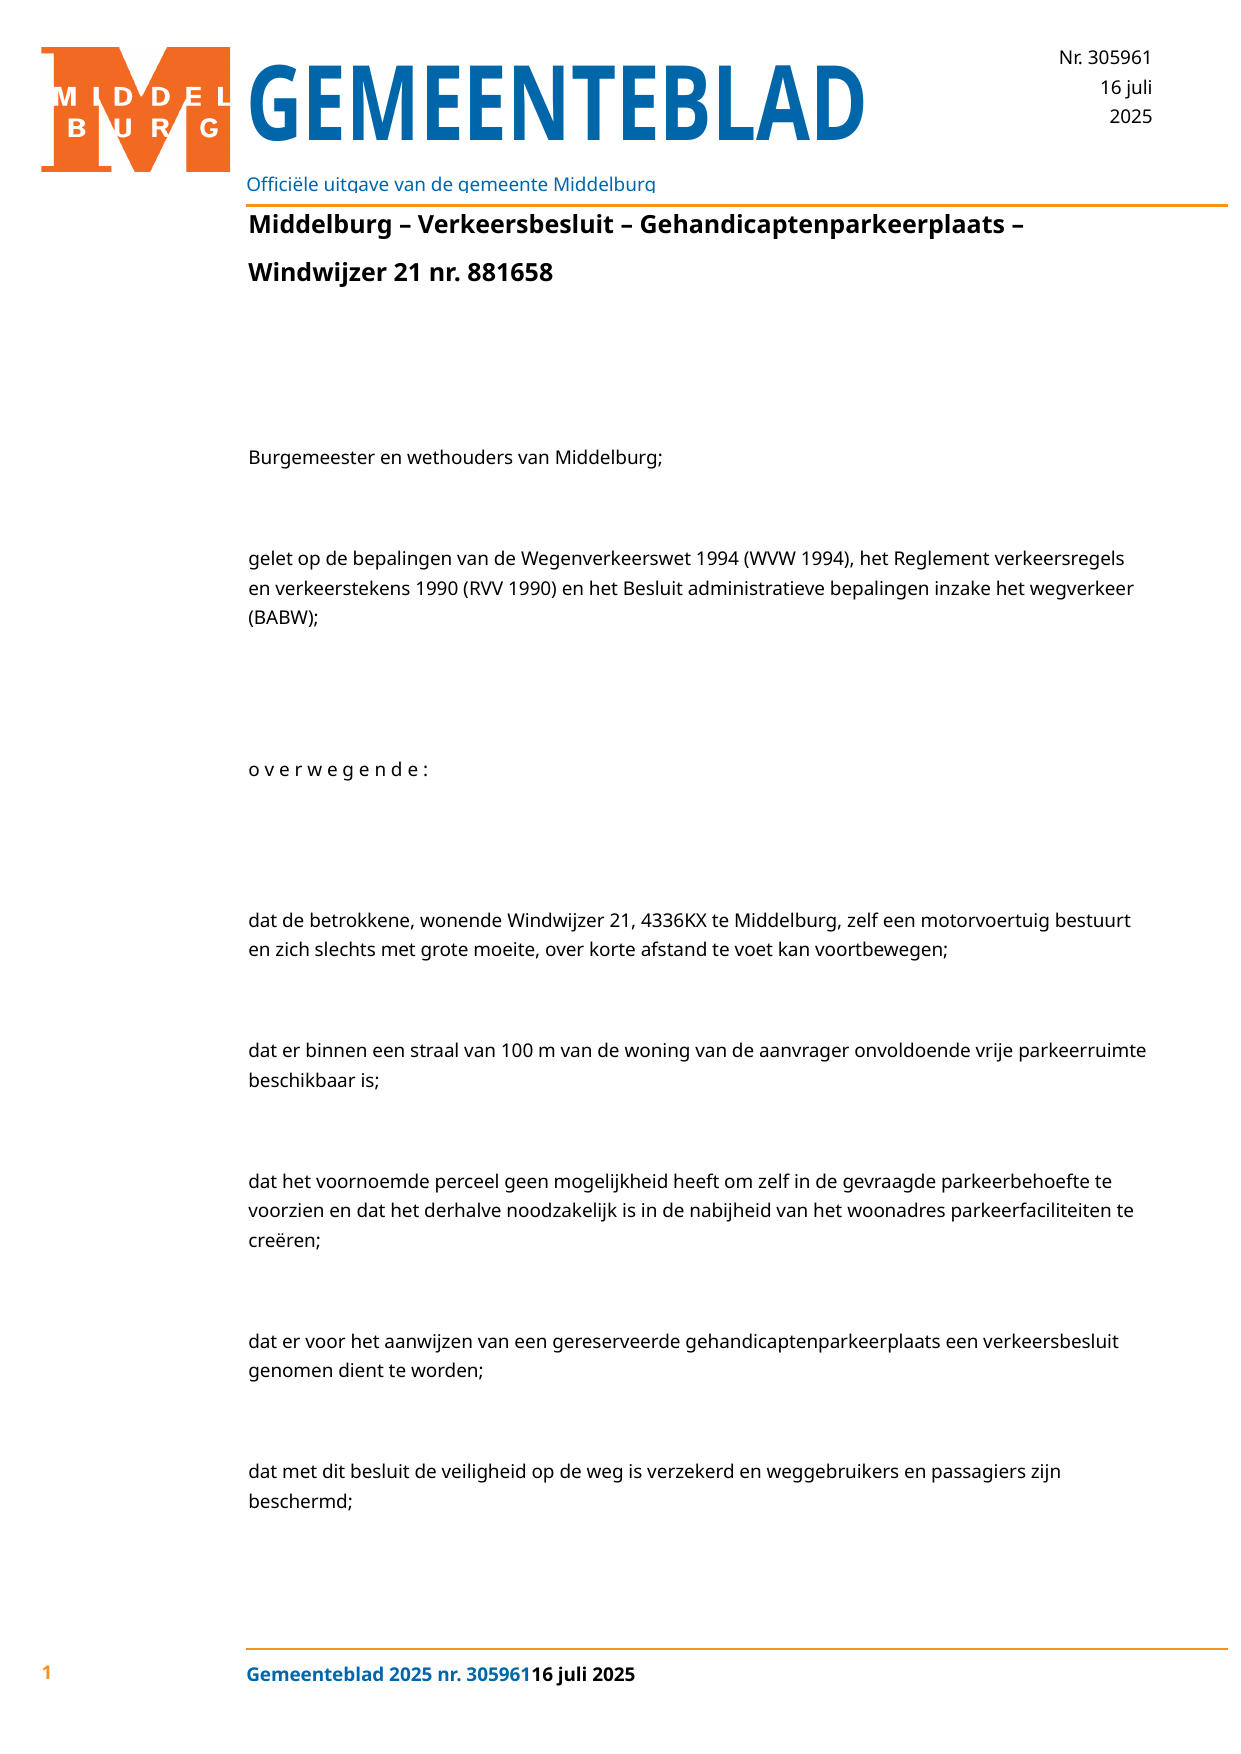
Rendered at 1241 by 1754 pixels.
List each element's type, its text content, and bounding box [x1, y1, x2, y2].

text dat de betrokkene, wonende Windwijzer 21, 4336KX te Middelburg, zelf een motorvoertuig bestuurt en zich slechts met grote moeite, over korte afstand te voet kan voortbewegen; [248, 907, 1152, 962]
text Middelburg – Verkeersbesluit – Gehandicaptenparkeerplaats – Windwijzer 21 nr. 881658 [248, 207, 1152, 288]
text dat er voor het aanwijzen van een gereserveerde gehandicaptenparkeerplaats een verkeersbesluit genomen dient te worden; [248, 1328, 1152, 1383]
text gelet op de bepalingen van de Wegenverkeerswet 1994 (WVW 1994), het Reglement verkeersregels en verkeerstekens 1990 (RVV 1990) en het Besluit administratieve bepalingen inzake het wegverkeer (BABW); [248, 545, 1152, 630]
text Burgemeester en wethouders van Middelburg; [248, 444, 1152, 470]
picture [41, 47, 231, 172]
text dat er binnen een straal van 100 m van de woning van de aanvrager onvoldoende vrije parkeerruimte beschikbaar is; [248, 1037, 1152, 1093]
text dat het voornoemde perceel geen mogelijkheid heeft om zelf in de gevraagde parkeerbehoefte te voorzien en dat het derhalve noodzakelijk is in de nabijheid van het woonadres parkeerfaciliteiten te creëren; [248, 1168, 1152, 1253]
text dat met dit besluit de veiligheid op de weg is verzekerd en weggebruikers en passagiers zijn beschermd; [248, 1458, 1152, 1513]
text o v e r w e g e n d e : [248, 756, 1152, 781]
